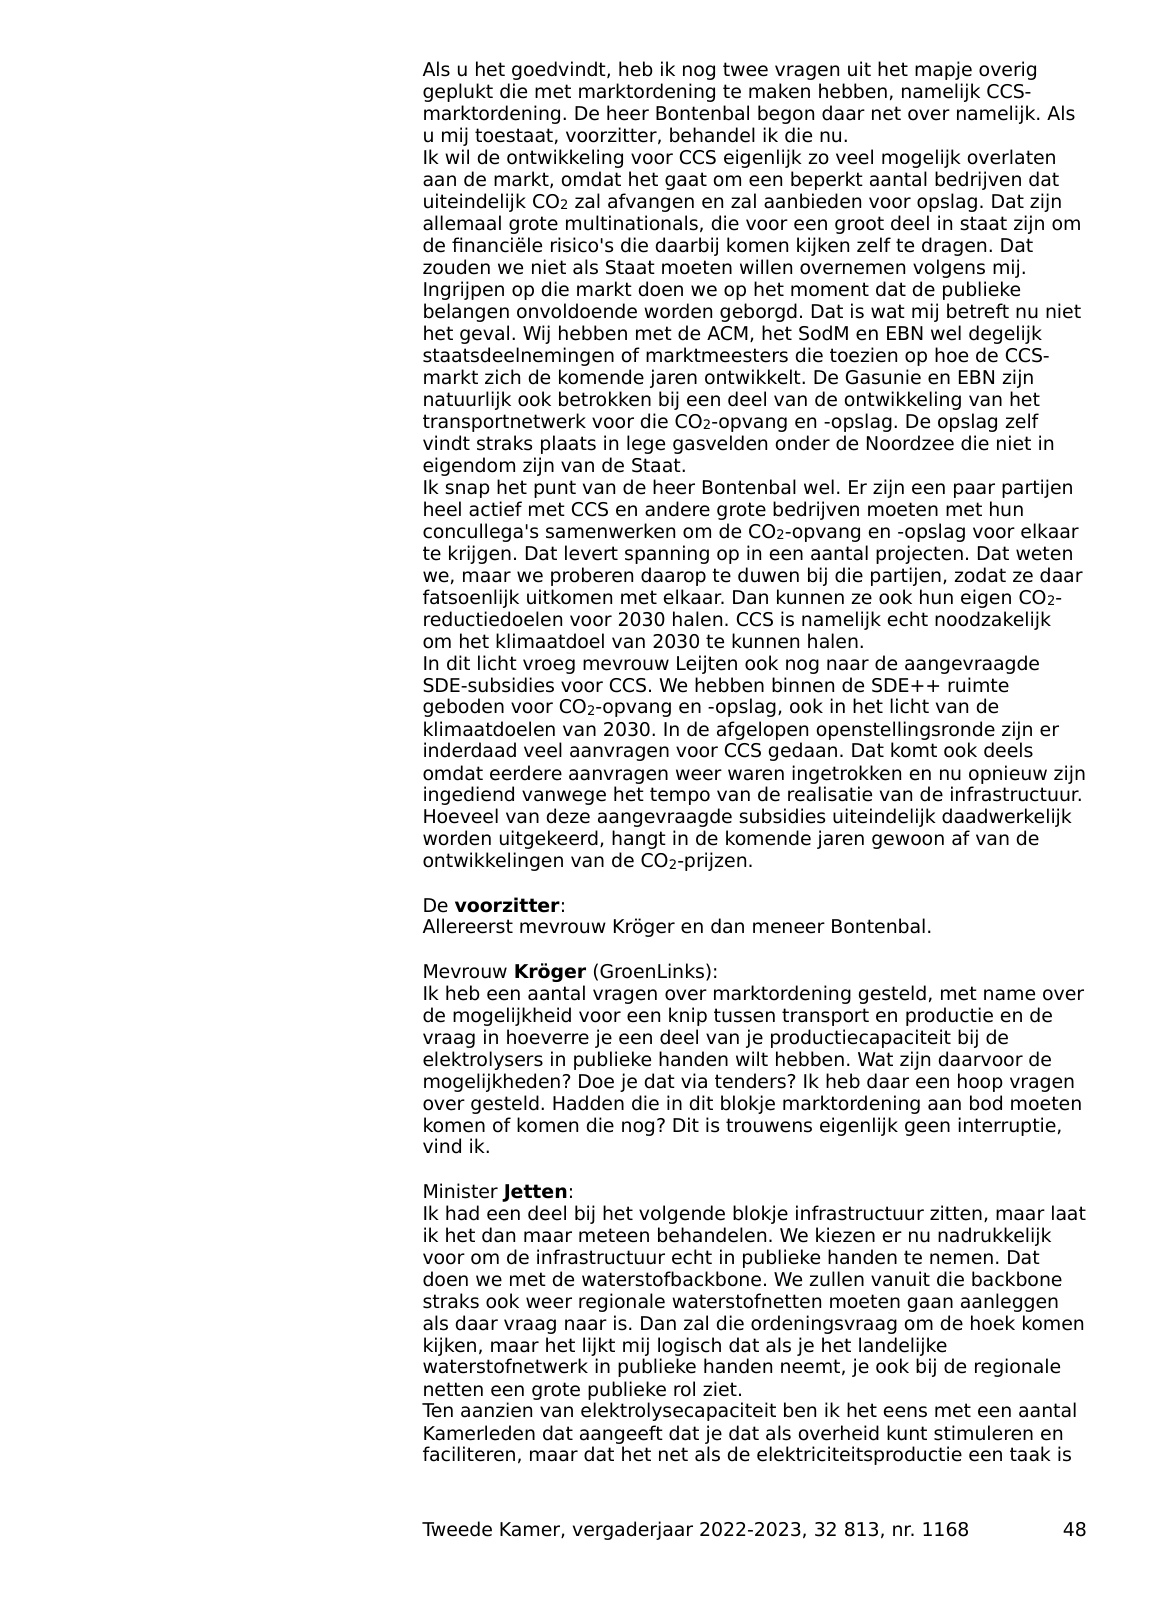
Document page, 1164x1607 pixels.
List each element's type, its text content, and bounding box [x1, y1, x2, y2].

text In dit licht vroeg mevrouw Leijten ook nog naar de aangevraagde SDE-subsidies voor CCS. We hebben binnen de SDE++ ruimte geboden voor CO2-opvang en -opslag, ook in het licht van de klimaatdoelen van 2030. In de afgelopen openstellingsronde zijn er inderdaad veel aanvragen voor CCS gedaan. Dat komt ook deels omdat eerdere aanvragen weer waren ingetrokken en nu opnieuw zijn ingediend vanwege het tempo van de realisatie van de infrastructuur. Hoeveel van deze aangevraagde subsidies uiteindelijk daadwerkelijk worden uitgekeerd, hangt in de komende jaren gewoon af van de ontwikkelingen van de CO2-prijzen. [422, 652, 1087, 872]
text De voorzitter: [422, 894, 1087, 916]
text Ik heb een aantal vragen over marktordening gesteld, met name over de mogelijkheid voor een knip tussen transport en productie en de vraag in hoeverre je een deel van je productiecapaciteit bij de elektrolysers in publieke handen wilt hebben. Wat zijn daarvoor de mogelijkheden? Doe je dat via tenders? Ik heb daar een hoop vragen over gesteld. Hadden die in dit blokje marktordening aan bod moeten komen of komen die nog? Dit is trouwens eigenlijk geen interruptie, vind ik. [422, 983, 1087, 1158]
text Mevrouw Kröger (GroenLinks): [422, 961, 1087, 983]
text Ik had een deel bij het volgende blokje infrastructuur zitten, maar laat ik het dan maar meteen behandelen. We kiezen er nu nadrukkelijk voor om de infrastructuur echt in publieke handen te nemen. Dat doen we met de waterstofbackbone. We zullen vanuit die backbone straks ook weer regionale waterstofnetten moeten gaan aanleggen als daar vraag naar is. Dan zal die ordeningsvraag om de hoek komen kijken, maar het lijkt mij logisch dat als je het landelijke waterstofnetwerk in publieke handen neemt, je ook bij de regionale netten een grote publieke rol ziet. [422, 1203, 1087, 1400]
text Allereerst mevrouw Kröger en dan meneer Bontenbal. [422, 916, 1087, 938]
text Ik snap het punt van de heer Bontenbal wel. Er zijn een paar partijen heel actief met CCS en andere grote bedrijven moeten met hun concullega's samenwerken om de CO2-opvang en -opslag voor elkaar te krijgen. Dat levert spanning op in een aantal projecten. Dat weten we, maar we proberen daarop te duwen bij die partijen, zodat ze daar fatsoenlijk uitkomen met elkaar. Dan kunnen ze ook hun eigen CO2-reductiedoelen voor 2030 halen. CCS is namelijk echt noodzakelijk om het klimaatdoel van 2030 te kunnen halen. [422, 477, 1087, 652]
text Ten aanzien van elektrolysecapaciteit ben ik het eens met een aantal Kamerleden dat aangeeft dat je dat als overheid kunt stimuleren en faciliteren, maar dat het net als de elektriciteitsproductie een taak is [422, 1400, 1087, 1466]
text Als u het goedvindt, heb ik nog twee vragen uit het mapje overig geplukt die met marktordening te maken hebben, namelijk CCS-marktordening. De heer Bontenbal begon daar net over namelijk. Als u mij toestaat, voorzitter, behandel ik die nu. [422, 59, 1087, 147]
text Ik wil de ontwikkeling voor CCS eigenlijk zo veel mogelijk overlaten aan de markt, omdat het gaat om een beperkt aantal bedrijven dat uiteindelijk CO2 zal afvangen en zal aanbieden voor opslag. Dat zijn allemaal grote multinationals, die voor een groot deel in staat zijn om de financiële risico's die daarbij komen kijken zelf te dragen. Dat zouden we niet als Staat moeten willen overnemen volgens mij. Ingrijpen op die markt doen we op het moment dat de publieke belangen onvoldoende worden geborgd. Dat is wat mij betreft nu niet het geval. Wij hebben met de ACM, het SodM en EBN wel degelijk staatsdeelnemingen of marktmeesters die toezien op hoe de CCS-markt zich de komende jaren ontwikkelt. De Gasunie en EBN zijn natuurlijk ook betrokken bij een deel van de ontwikkeling van het transportnetwerk voor die CO2-opvang en -opslag. De opslag zelf vindt straks plaats in lege gasvelden onder de Noordzee die niet in eigendom zijn van de Staat. [422, 147, 1087, 477]
text Minister Jetten: [422, 1181, 1087, 1203]
